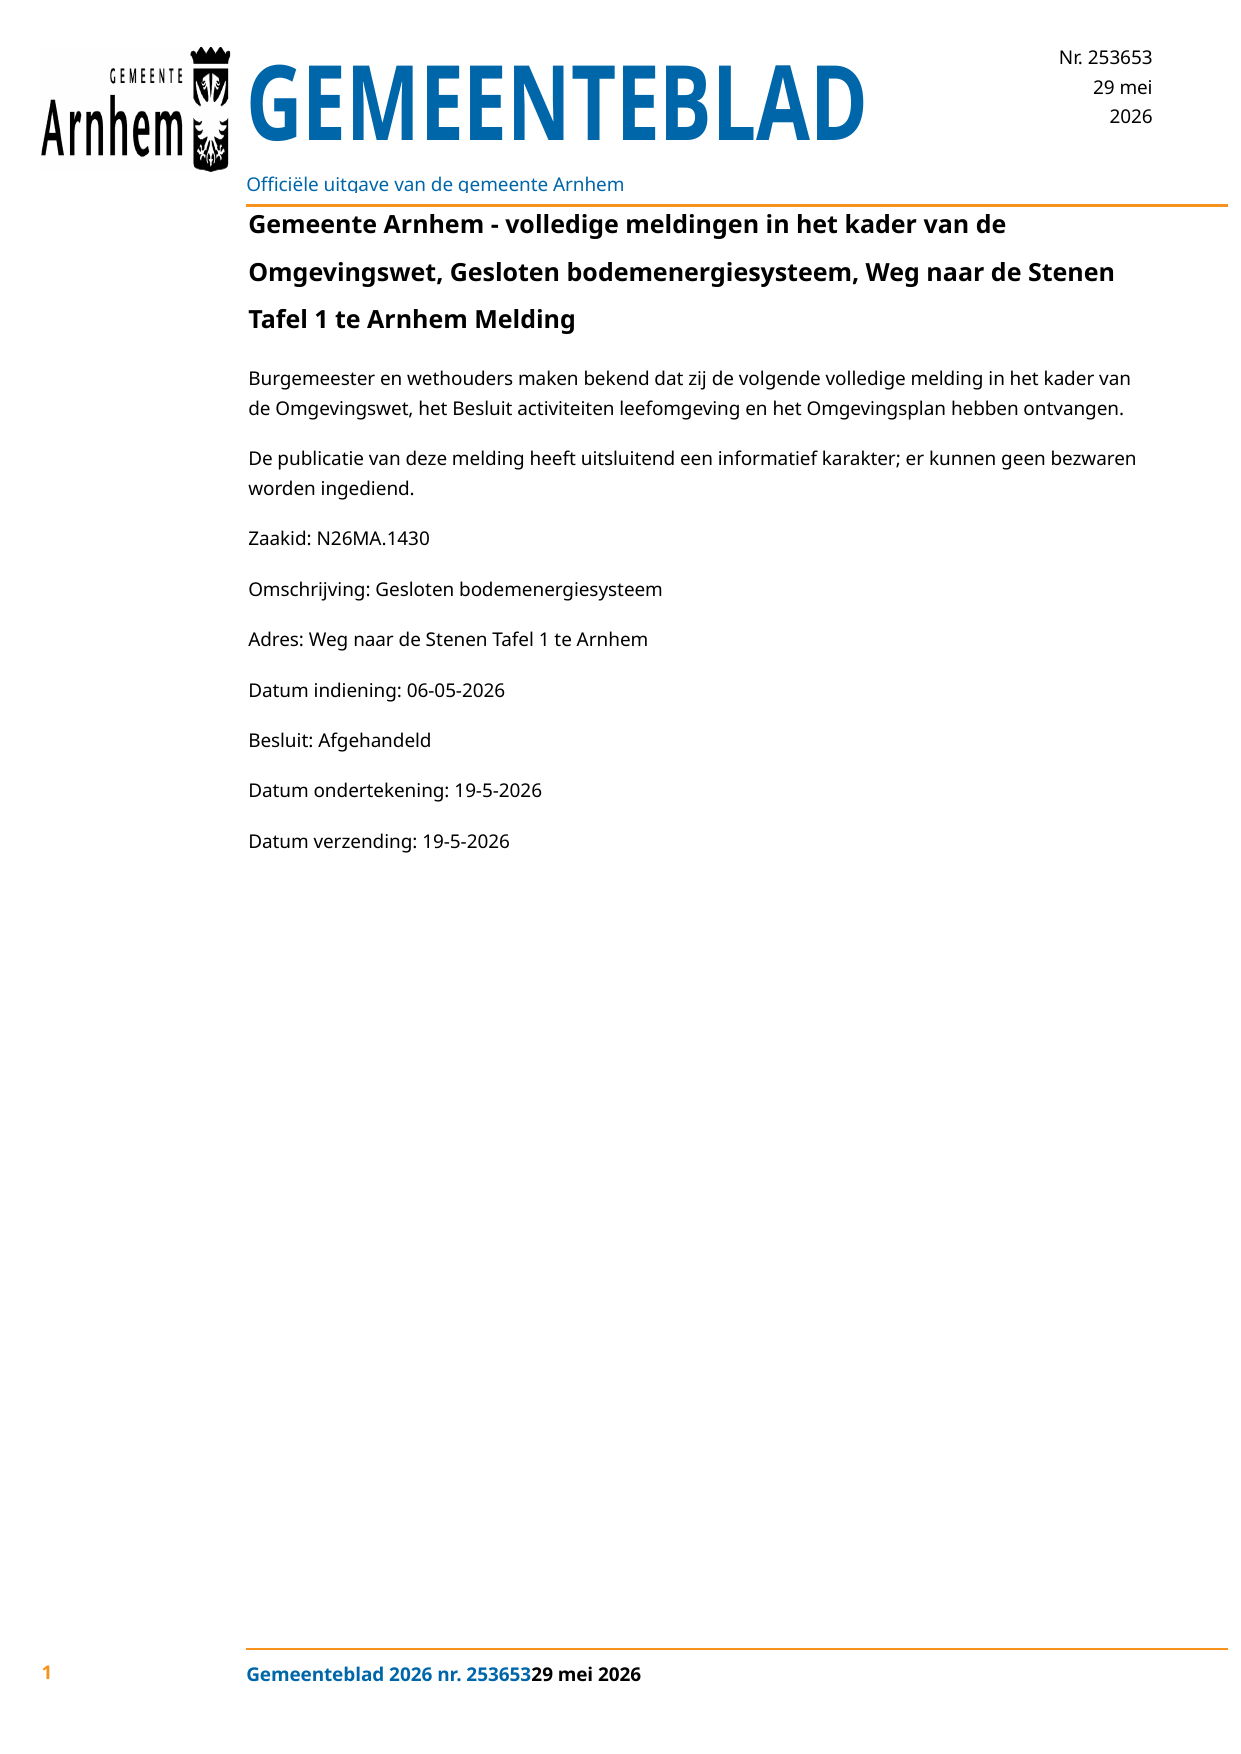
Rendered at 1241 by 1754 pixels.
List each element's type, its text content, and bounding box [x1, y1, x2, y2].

text De publicatie van deze melding heeft uitsluitend een informatief karakter; er kunnen geen bezwaren worden ingediend. [248, 446, 1152, 501]
text Burgemeester en wethouders maken bekend dat zij de volgende volledige melding in het kader van de Omgevingswet, het Besluit activiteiten leefomgeving en het Omgevingsplan hebben ontvangen. [248, 366, 1152, 421]
text Datum ondertekening: 19-5-2026 [248, 778, 1152, 803]
text Omschrijving: Gesloten bodemenergiesysteem [248, 576, 1152, 602]
text Datum verzending: 19-5-2026 [248, 828, 1152, 854]
text Besluit: Afgehandeld [248, 727, 1152, 753]
picture [41, 47, 231, 172]
text Zaakid: N26MA.1430 [248, 526, 1152, 551]
text Gemeente Arnhem - volledige meldingen in het kader van de Omgevingswet, Gesloten bodemenergiesysteem, Weg naar de Stenen Tafel 1 te Arnhem Melding [248, 207, 1152, 336]
text Datum indiening: 06-05-2026 [248, 677, 1152, 702]
text Adres: Weg naar de Stenen Tafel 1 te Arnhem [248, 626, 1152, 652]
